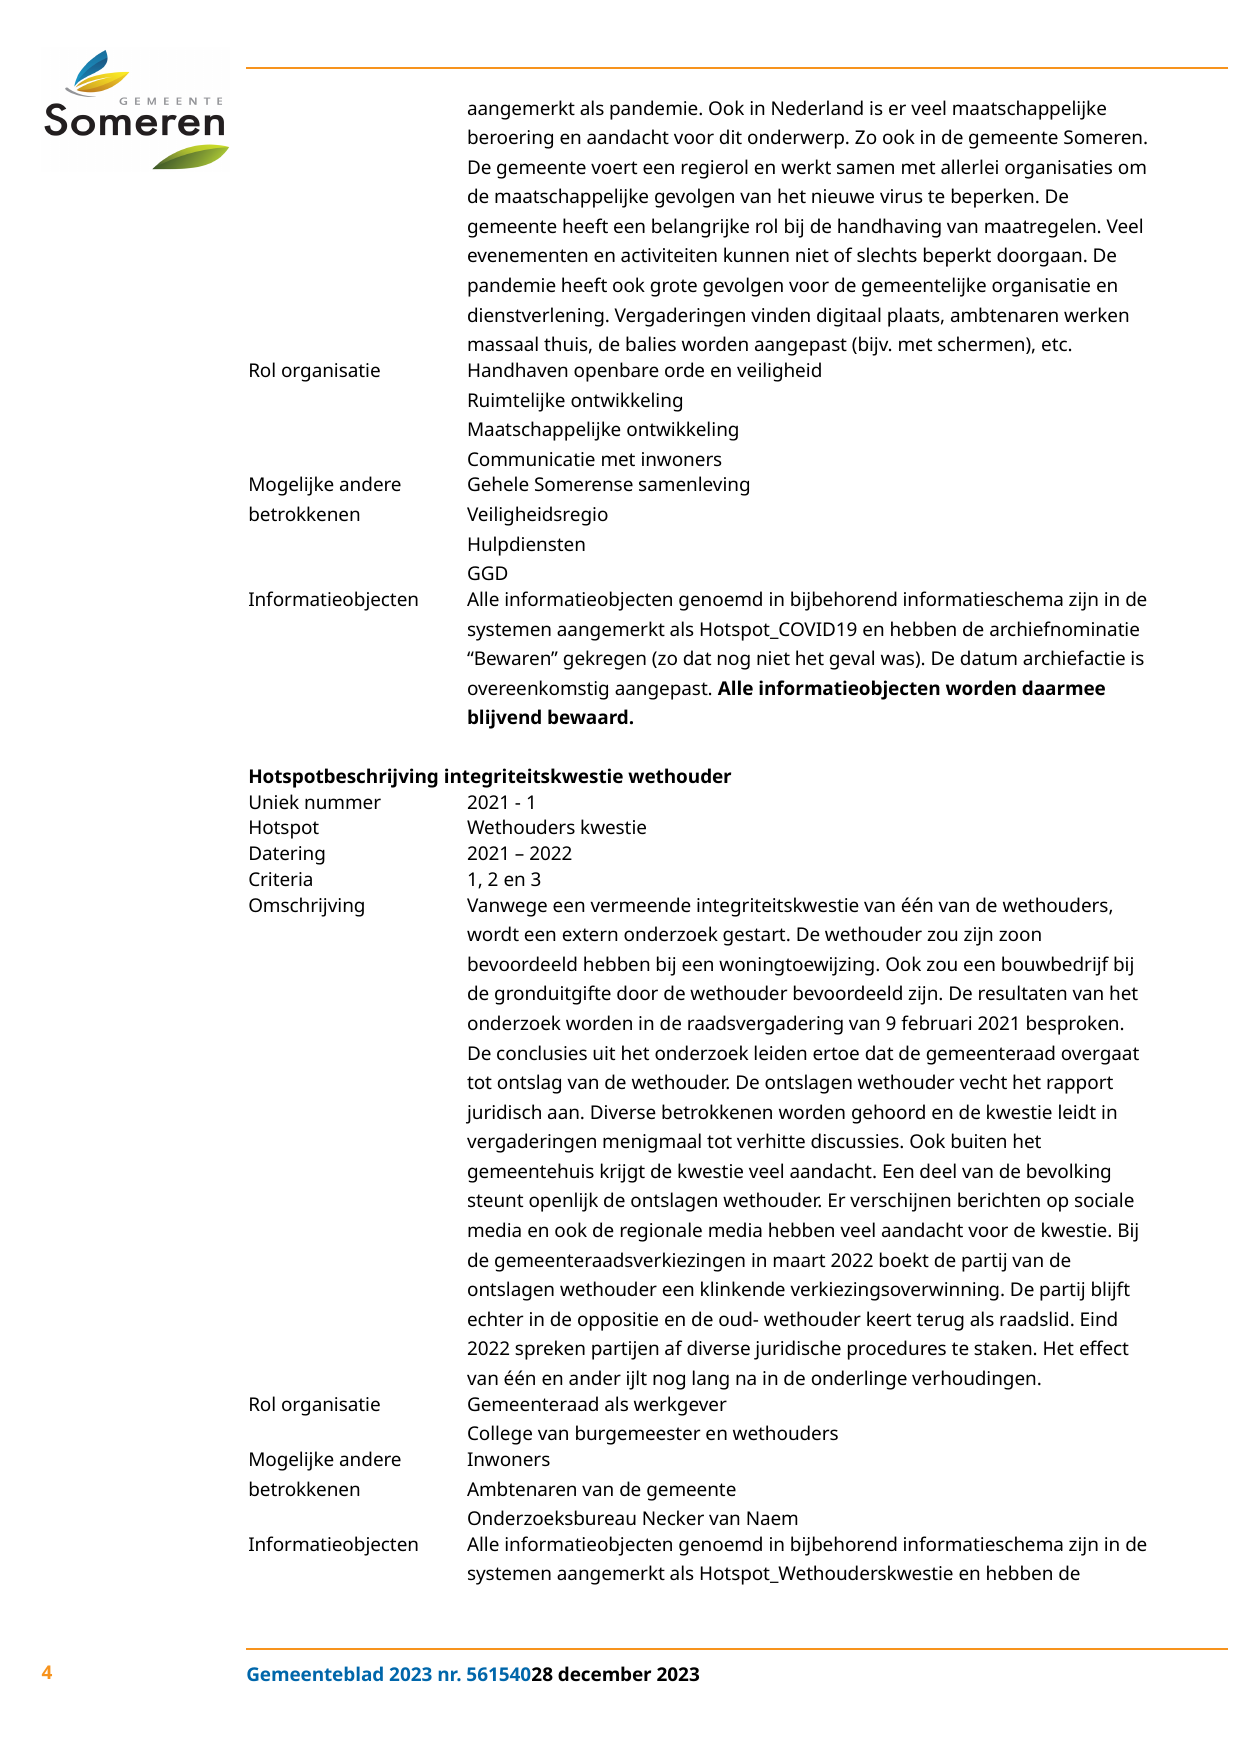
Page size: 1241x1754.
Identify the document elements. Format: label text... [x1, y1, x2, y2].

table_cell 2021 – 2022 [467, 840, 1152, 866]
table_cell Rol organisatie [248, 1391, 467, 1446]
table_cell Alle informatieobjecten genoemd in bijbehorend informatieschema zijn in de systemen aangemerkt als Hotspot_COVID19 en hebben de archiefnominatie “Bewaren” gekregen (zo dat nog niet het geval was). De datum archiefactie is overeenkomstig aangepast. Alle informatieobjecten worden daarmee blijvend bewaard. [467, 586, 1152, 730]
table_cell Criteria [248, 866, 467, 892]
table_cell Uniek nummer [248, 789, 467, 814]
table_cell Inwoners Ambtenaren van de gemeente Onderzoeksbureau Necker van Naem [467, 1446, 1152, 1531]
table_cell 2021 - 1 [467, 789, 1152, 814]
table_cell Mogelijke andere betrokkenen [248, 1446, 467, 1531]
table_cell Alle informatieobjecten genoemd in bijbehorend informatieschema zijn in de systemen aangemerkt als Hotspot_Wethouderskwestie en hebben de [467, 1531, 1152, 1586]
table_cell Mogelijke andere betrokkenen [248, 472, 467, 586]
table_cell Wethouders kwestie [467, 815, 1152, 840]
table_cell Gemeenteraad als werkgever College van burgemeester en wethouders [467, 1391, 1152, 1446]
table_cell 1, 2 en 3 [467, 866, 1152, 892]
table_cell Handhaven openbare orde en veiligheid Ruimtelijke ontwikkeling Maatschappelijke ontwikkeling Communicatie met inwoners [467, 357, 1152, 472]
table_cell Informatieobjecten [248, 586, 467, 730]
picture [41, 47, 231, 172]
table_cell Hotspot [248, 815, 467, 840]
table_cell Gehele Somerense samenleving Veiligheidsregio Hulpdiensten GGD [467, 472, 1152, 586]
table_cell Datering [248, 840, 467, 866]
table_cell aangemerkt als pandemie. Ook in Nederland is er veel maatschappelijke beroering en aandacht voor dit onderwerp. Zo ook in de gemeente Someren. De gemeente voert een regierol en werkt samen met allerlei organisaties om de maatschappelijke gevolgen van het nieuwe virus te beperken. De gemeente heeft een belangrijke rol bij de handhaving van maatregelen. Veel evenementen en activiteiten kunnen niet of slechts beperkt doorgaan. De pandemie heeft ook grote gevolgen voor de gemeentelijke organisatie en dienstverlening. Vergaderingen vinden digitaal plaats, ambtenaren werken massaal thuis, de balies worden aangepast (bijv. met schermen), etc. [467, 95, 1152, 357]
table_cell Rol organisatie [248, 357, 467, 472]
table_cell [248, 95, 467, 357]
table_header Hotspotbeschrijving integriteitskwestie wethouder [248, 763, 1152, 789]
table_cell Informatieobjecten [248, 1531, 467, 1586]
table_cell Omschrijving [248, 892, 467, 1391]
table_cell Vanwege een vermeende integriteitskwestie van één van de wethouders, wordt een extern onderzoek gestart. De wethouder zou zijn zoon bevoordeeld hebben bij een woningtoewijzing. Ook zou een bouwbedrijf bij de gronduitgifte door de wethouder bevoordeeld zijn. De resultaten van het onderzoek worden in de raadsvergadering van 9 februari 2021 besproken. De conclusies uit het onderzoek leiden ertoe dat de gemeenteraad overgaat tot ontslag van de wethouder. De ontslagen wethouder vecht het rapport juridisch aan. Diverse betrokkenen worden gehoord en de kwestie leidt in vergaderingen menigmaal tot verhitte discussies. Ook buiten het gemeentehuis krijgt de kwestie veel aandacht. Een deel van de bevolking steunt openlijk de ontslagen wethouder. Er verschijnen berichten op sociale media en ook de regionale media hebben veel aandacht voor de kwestie. Bij de gemeenteraadsverkiezingen in maart 2022 boekt de partij van de ontslagen wethouder een klinkende verkiezingsoverwinning. De partij blijft echter in de oppositie en de oud- wethouder keert terug als raadslid. Eind 2022 spreken partijen af diverse juridische procedures te staken. Het effect van één en ander ijlt nog lang na in de onderlinge verhoudingen. [467, 892, 1152, 1391]
